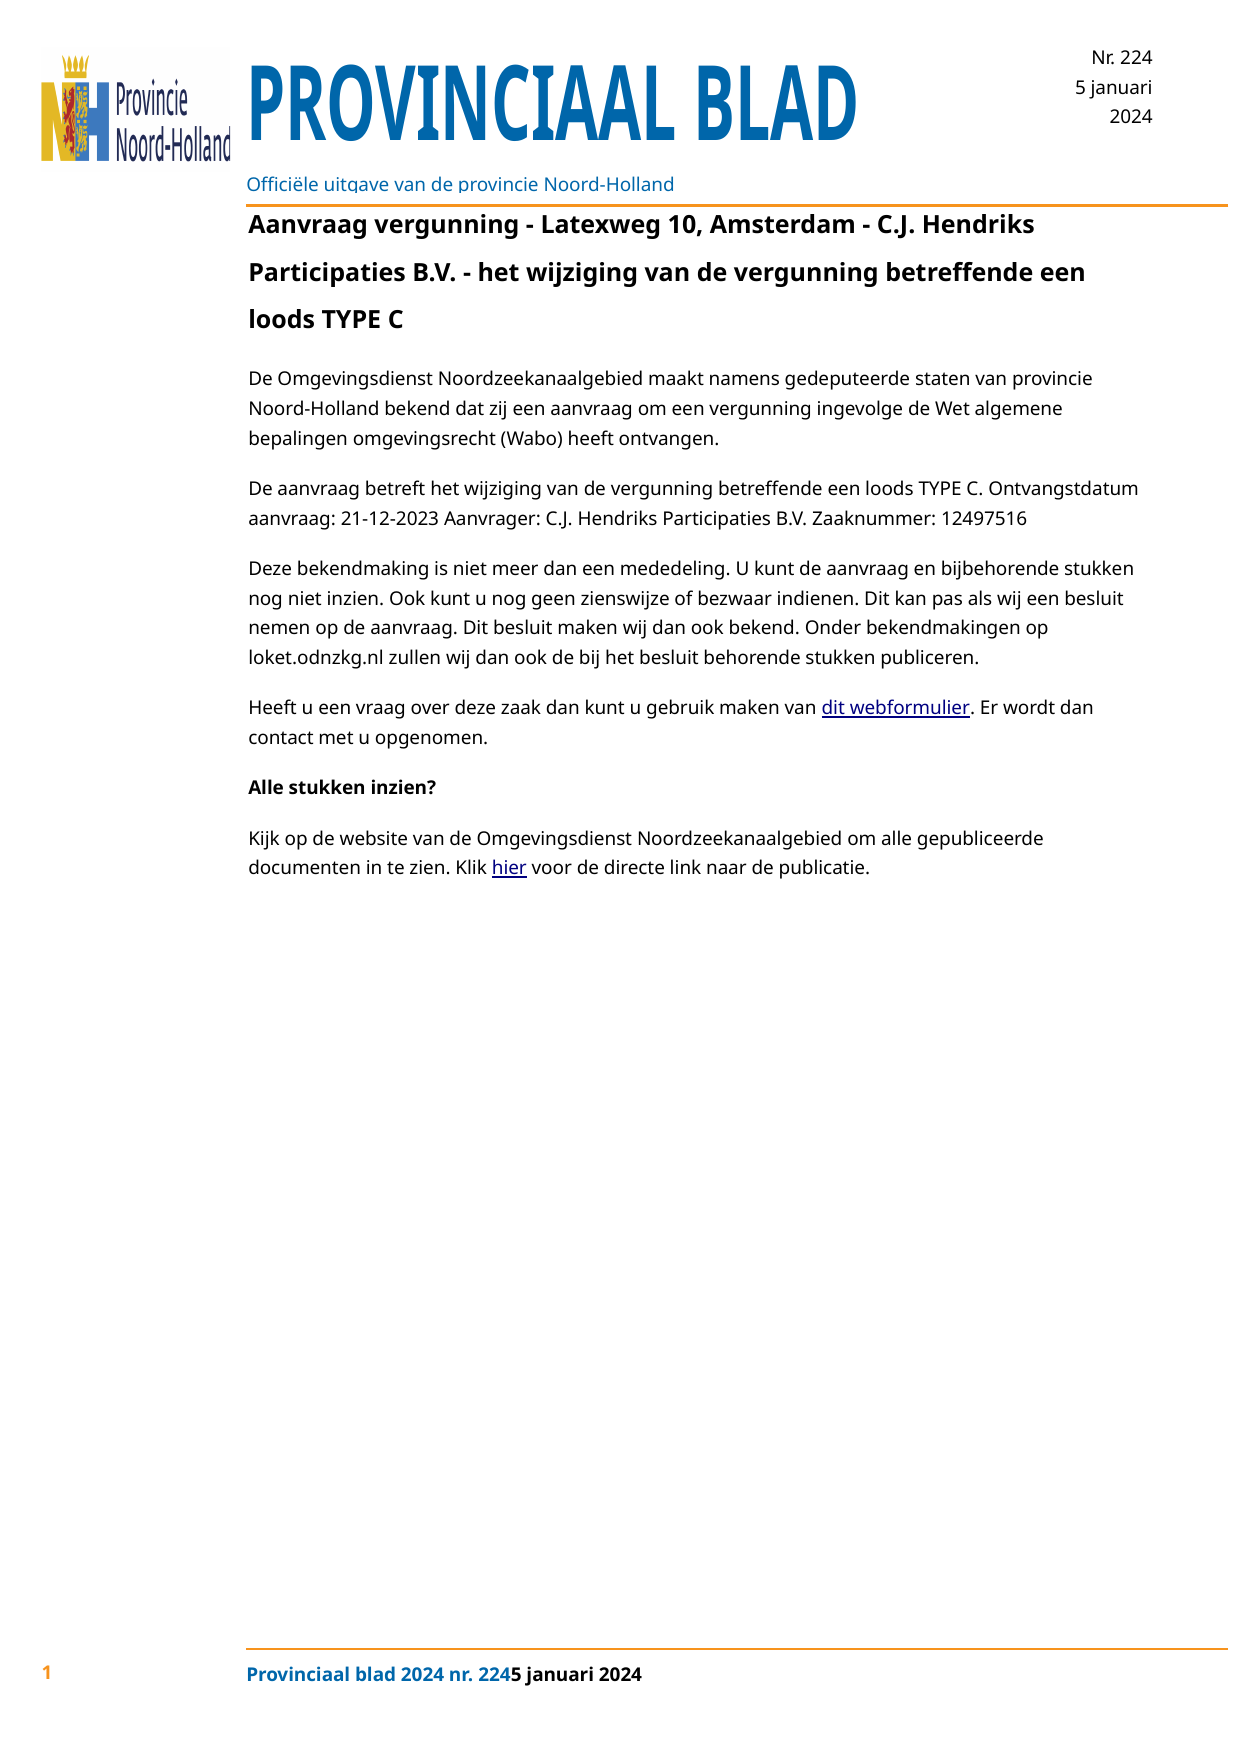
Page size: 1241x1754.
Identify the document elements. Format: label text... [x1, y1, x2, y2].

text Kijk op de website van de Omgevingsdienst Noordzeekanaalgebied om alle gepubliceerde documenten in te zien. Klik hier voor de directe link naar de publicatie. [248, 825, 1152, 880]
text Alle stukken inzien? [248, 774, 1152, 800]
text Heeft u een vraag over deze zaak dan kunt u gebruik maken van dit webformulier. Er wordt dan contact met u opgenomen. [248, 694, 1152, 749]
text Deze bekendmaking is niet meer dan een mededeling. U kunt de aanvraag en bijbehorende stukken nog niet inzien. Ook kunt u nog geen zienswijze of bezwaar indienen. Dit kan pas als wij een besluit nemen op de aanvraag. Dit besluit maken wij dan ook bekend. Onder bekendmakingen op loket.odnzkg.nl zullen wij dan ook de bij het besluit behorende stukken publiceren. [248, 555, 1152, 669]
picture [41, 47, 231, 172]
text De Omgevingsdienst Noordzeekanaalgebied maakt namens gedeputeerde staten van provincie Noord-Holland bekend dat zij een aanvraag om een vergunning ingevolge de Wet algemene bepalingen omgevingsrecht (Wabo) heeft ontvangen. [248, 366, 1152, 450]
text De aanvraag betreft het wijziging van de vergunning betreffende een loods TYPE C. Ontvangstdatum aanvraag: 21-12-2023 Aanvrager: C.J. Hendriks Participaties B.V. Zaaknummer: 12497516 [248, 475, 1152, 530]
text Aanvraag vergunning - Latexweg 10, Amsterdam - C.J. Hendriks Participaties B.V. - het wijziging van de vergunning betreffende een loods TYPE C [248, 207, 1152, 336]
